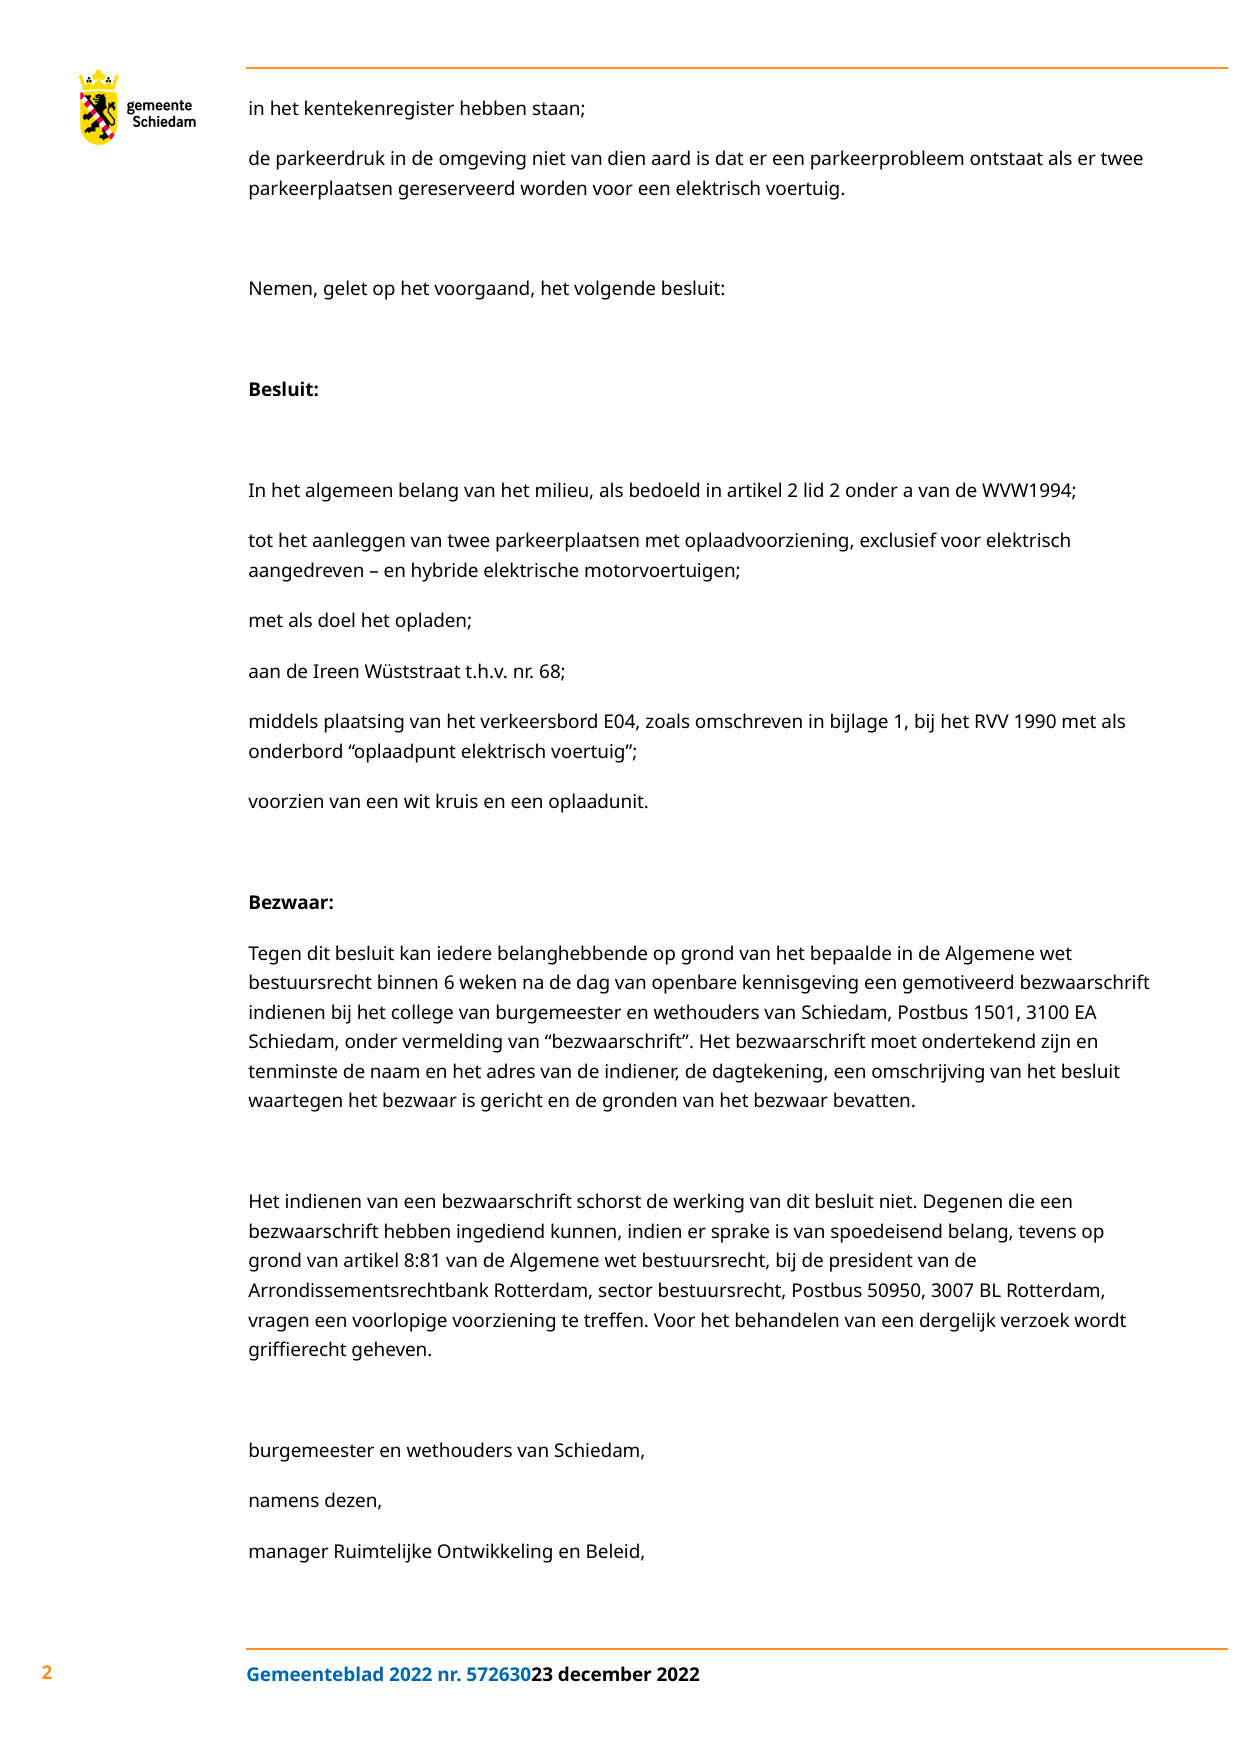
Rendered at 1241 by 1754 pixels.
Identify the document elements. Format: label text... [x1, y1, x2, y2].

picture [41, 47, 231, 172]
text in het kentekenregister hebben staan; [248, 95, 1152, 121]
text Het indienen van een bezwaarschrift schorst de werking van dit besluit niet. Degenen die een bezwaarschrift hebben ingediend kunnen, indien er sprake is van spoedeisend belang, tevens op grond van artikel 8:81 van de Algemene wet bestuursrecht, bij de president van de Arrondissementsrechtbank Rotterdam, sector bestuursrecht, Postbus 50950, 3007 BL Rotterdam, vragen een voorlopige voorziening te treffen. Voor het behandelen van een dergelijk verzoek wordt griffierecht geheven. [248, 1188, 1152, 1362]
text Tegen dit besluit kan iedere belanghebbende op grond van het bepaalde in de Algemene wet bestuursrecht binnen 6 weken na de dag van openbare kennisgeving een gemotiveerd bezwaarschrift indienen bij het college van burgemeester en wethouders van Schiedam, Postbus 1501, 3100 EA Schiedam, onder vermelding van “bezwaarschrift”. Het bezwaarschrift moet ondertekend zijn en tenminste de naam en het adres van de indiener, de dagtekening, een omschrijving van het besluit waartegen het bezwaar is gericht en de gronden van het bezwaar bevatten. [248, 940, 1152, 1113]
text burgemeester en wethouders van Schiedam, [248, 1437, 1152, 1463]
text voorzien van een wit kruis en een oplaadunit. [248, 788, 1152, 814]
text aan de Ireen Wüststraat t.h.v. nr. 68; [248, 658, 1152, 684]
text middels plaatsing van het verkeersbord E04, zoals omschreven in bijlage 1, bij het RVV 1990 met als onderbord “oplaadpunt elektrisch voertuig”; [248, 708, 1152, 764]
text de parkeerdruk in de omgeving niet van dien aard is dat er een parkeerprobleem ontstaat als er twee parkeerplaatsen gereserveerd worden voor een elektrisch voertuig. [248, 145, 1152, 201]
text namens dezen, [248, 1488, 1152, 1513]
text Besluit: [248, 376, 1152, 402]
text met als doel het opladen; [248, 608, 1152, 633]
text tot het aanleggen van twee parkeerplaatsen met oplaadvoorziening, exclusief voor elektrisch aangedreven – en hybride elektrische motorvoertuigen; [248, 528, 1152, 583]
text Bezwaar: [248, 889, 1152, 915]
text In het algemeen belang van het milieu, als bedoeld in artikel 2 lid 2 onder a van de WVW1994; [248, 477, 1152, 503]
text Nemen, gelet op het voorgaand, het volgende besluit: [248, 276, 1152, 301]
text manager Ruimtelijke Ontwikkeling en Beleid, [248, 1538, 1152, 1564]
